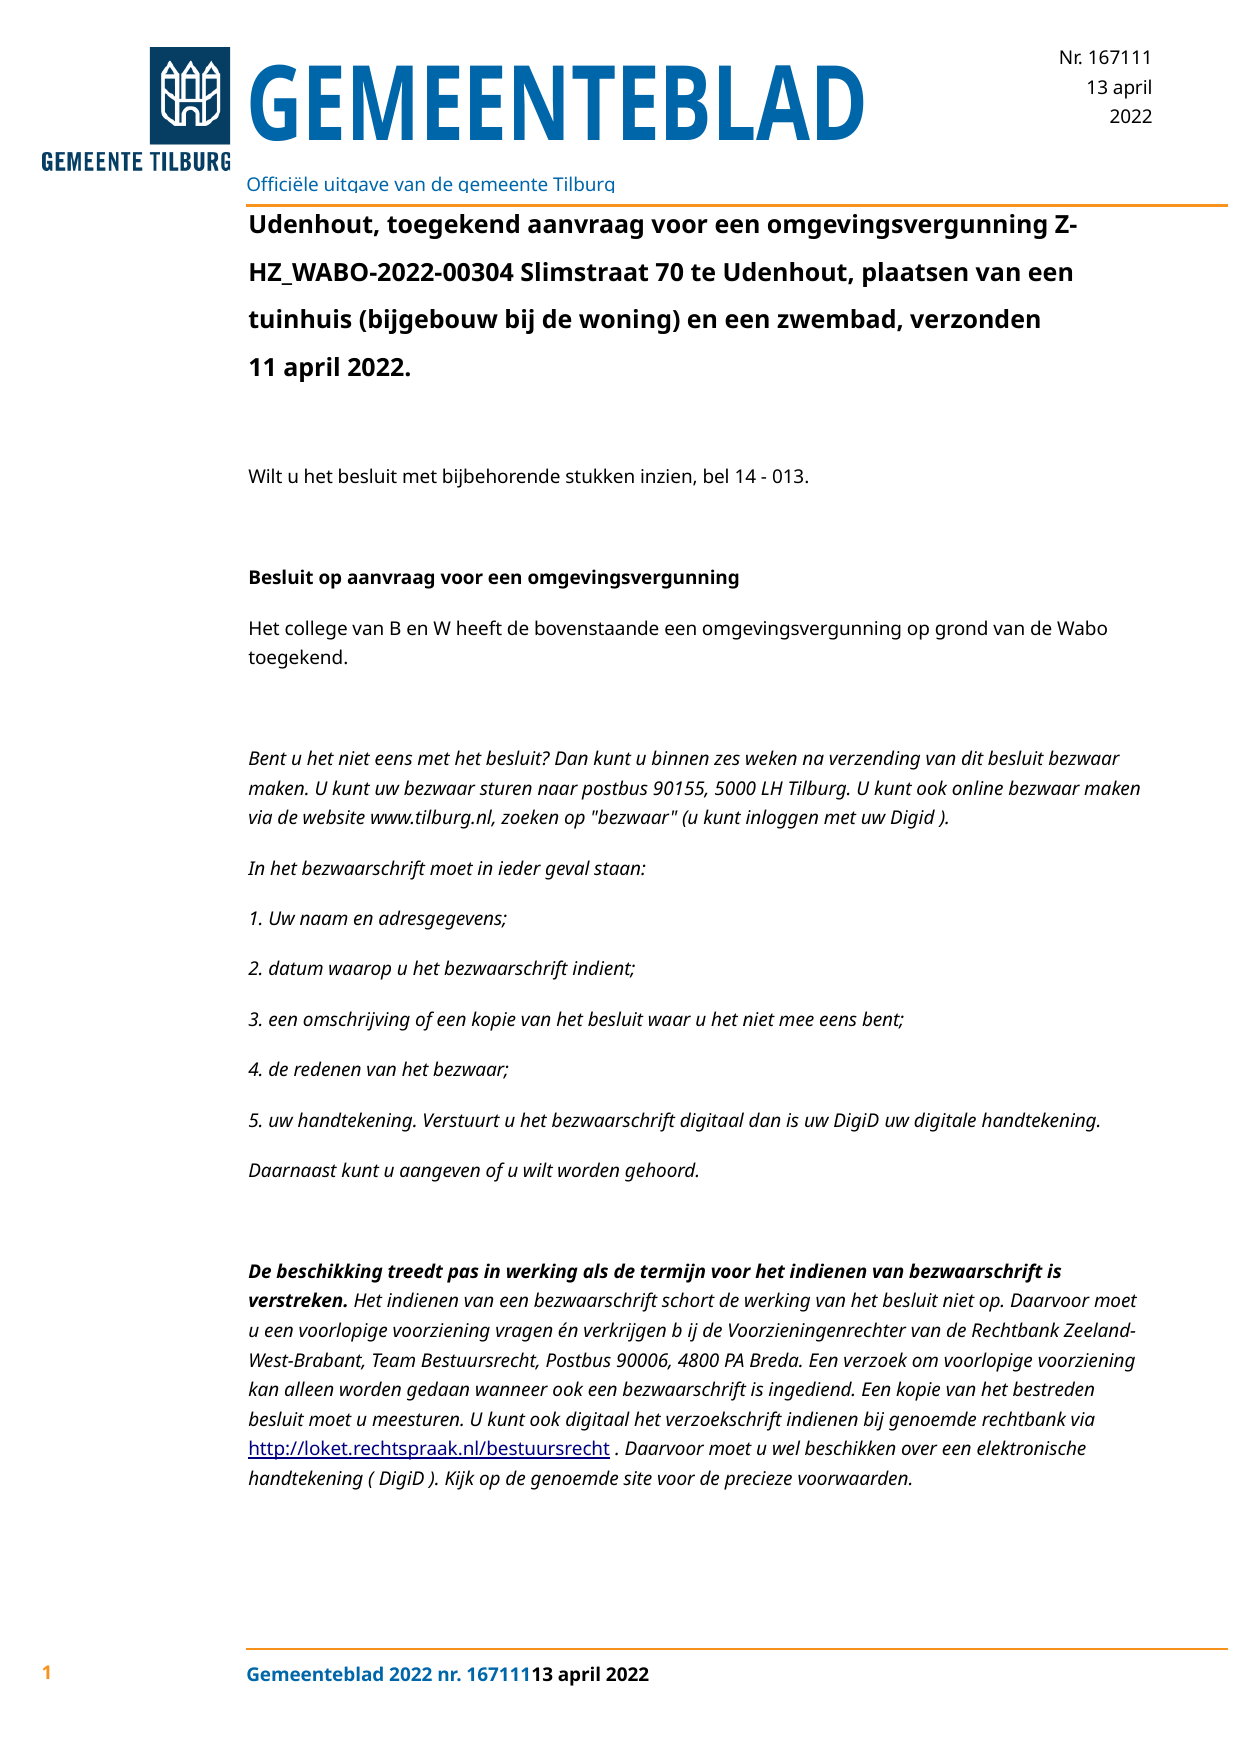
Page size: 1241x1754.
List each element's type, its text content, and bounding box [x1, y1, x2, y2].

text 3. een omschrijving of een kopie van het besluit waar u het niet mee eens bent; [248, 1006, 1152, 1032]
text Wilt u het besluit met bijbehorende stukken inzien, bel 14 - 013. [248, 463, 1152, 489]
text De beschikking treedt pas in werking als de termijn voor het indienen van bezwaarschrift is verstreken. Het indienen van een bezwaarschrift schort de werking van het besluit niet op. Daarvoor moet u een voorlopige voorziening vragen én verkrijgen b ij de Voorzieningenrechter van de Rechtbank Zeeland-West-Brabant, Team Bestuursrecht, Postbus 90006, 4800 PA Breda. Een verzoek om voorlopige voorziening kan alleen worden gedaan wanneer ook een bezwaarschrift is ingediend. Een kopie van het bestreden besluit moet u meesturen. U kunt ook digitaal het verzoekschrift indienen bij genoemde rechtbank via http://loket.rechtspraak.nl/bestuursrecht . Daarvoor moet u wel beschikken over een elektronische handtekening ( DigiD ). Kijk op de genoemde site voor de precieze voorwaarden. [248, 1258, 1152, 1491]
text 5. uw handtekening. Verstuurt u het bezwaarschrift digitaal dan is uw DigiD uw digitale handtekening. [248, 1107, 1152, 1133]
picture [41, 47, 231, 172]
text In het bezwaarschrift moet in ieder geval staan: [248, 855, 1152, 881]
text 4. de redenen van het bezwaar; [248, 1056, 1152, 1082]
text 1. Uw naam en adresgegevens; [248, 905, 1152, 931]
text Bent u het niet eens met het besluit? Dan kunt u binnen zes weken na verzending van dit besluit bezwaar maken. U kunt uw bezwaar sturen naar postbus 90155, 5000 LH Tilburg. U kunt ook online bezwaar maken via de website www.tilburg.nl, zoeken op "bezwaar" (u kunt inloggen met uw Digid ). [248, 745, 1152, 830]
text 2. datum waarop u het bezwaarschrift indient; [248, 956, 1152, 981]
text Besluit op aanvraag voor een omgevingsvergunning [248, 564, 1152, 590]
text Het college van B en W heeft de bovenstaande een omgevingsvergunning op grond van de Wabo toegekend. [248, 615, 1152, 670]
text Udenhout, toegekend aanvraag voor een omgevingsvergunning Z-HZ_WABO-2022-00304 Slimstraat 70 te Udenhout, plaatsen van een tuinhuis (bijgebouw bij de woning) en een zwembad, verzonden 11 april 2022. [248, 207, 1152, 384]
text Daarnaast kunt u aangeven of u wilt worden gehoord. [248, 1157, 1152, 1183]
